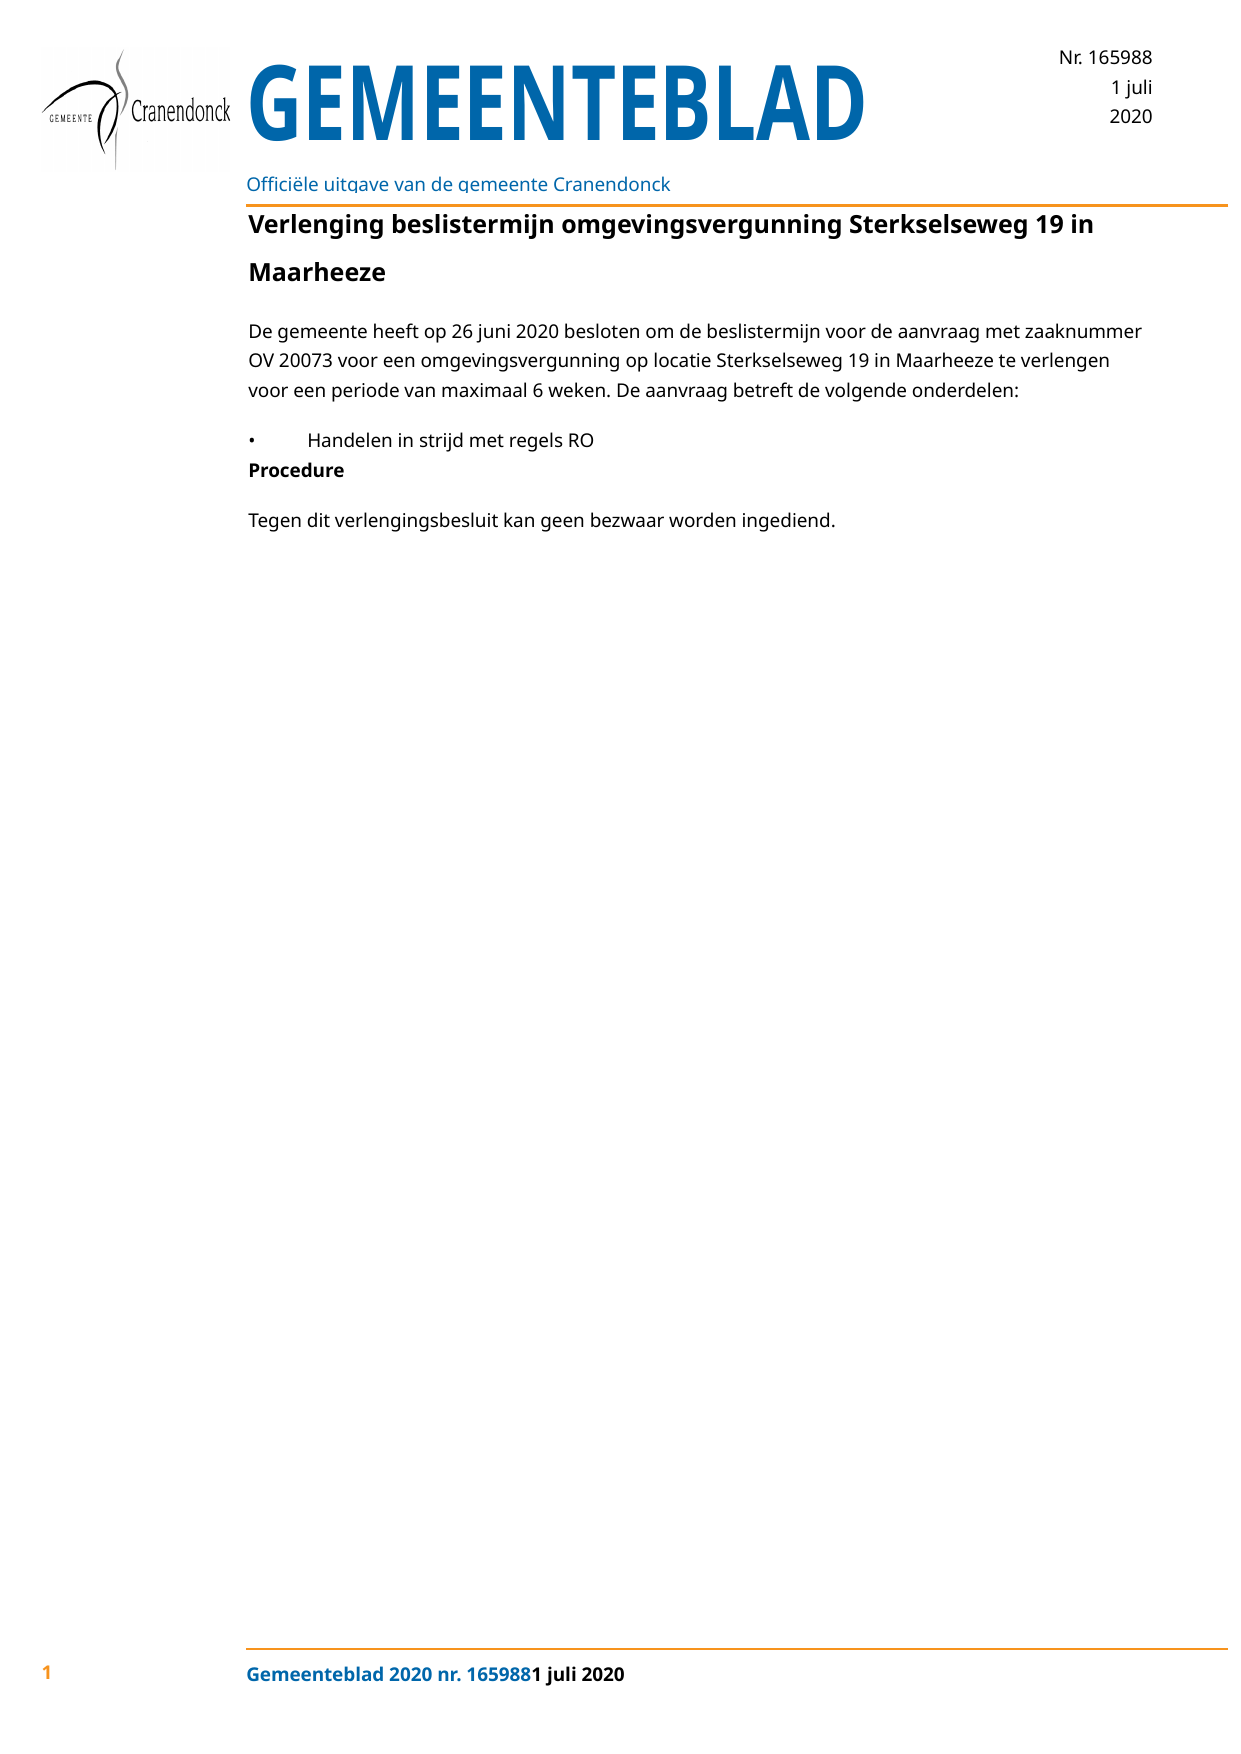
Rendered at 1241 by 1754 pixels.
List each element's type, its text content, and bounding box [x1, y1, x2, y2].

picture [41, 47, 231, 172]
list Handelen in strijd met regels RO [248, 427, 1152, 453]
text Procedure [248, 457, 1152, 483]
text Tegen dit verlengingsbesluit kan geen bezwaar worden ingediend. [248, 507, 1152, 533]
text Verlenging beslistermijn omgevingsvergunning Sterkselseweg 19 in Maarheeze [248, 207, 1152, 288]
text De gemeente heeft op 26 juni 2020 besloten om de beslistermijn voor de aanvraag met zaaknummer OV 20073 voor een omgevingsvergunning op locatie Sterkselseweg 19 in Maarheeze te verlengen voor een periode van maximaal 6 weken. De aanvraag betreft de volgende onderdelen: [248, 318, 1152, 403]
